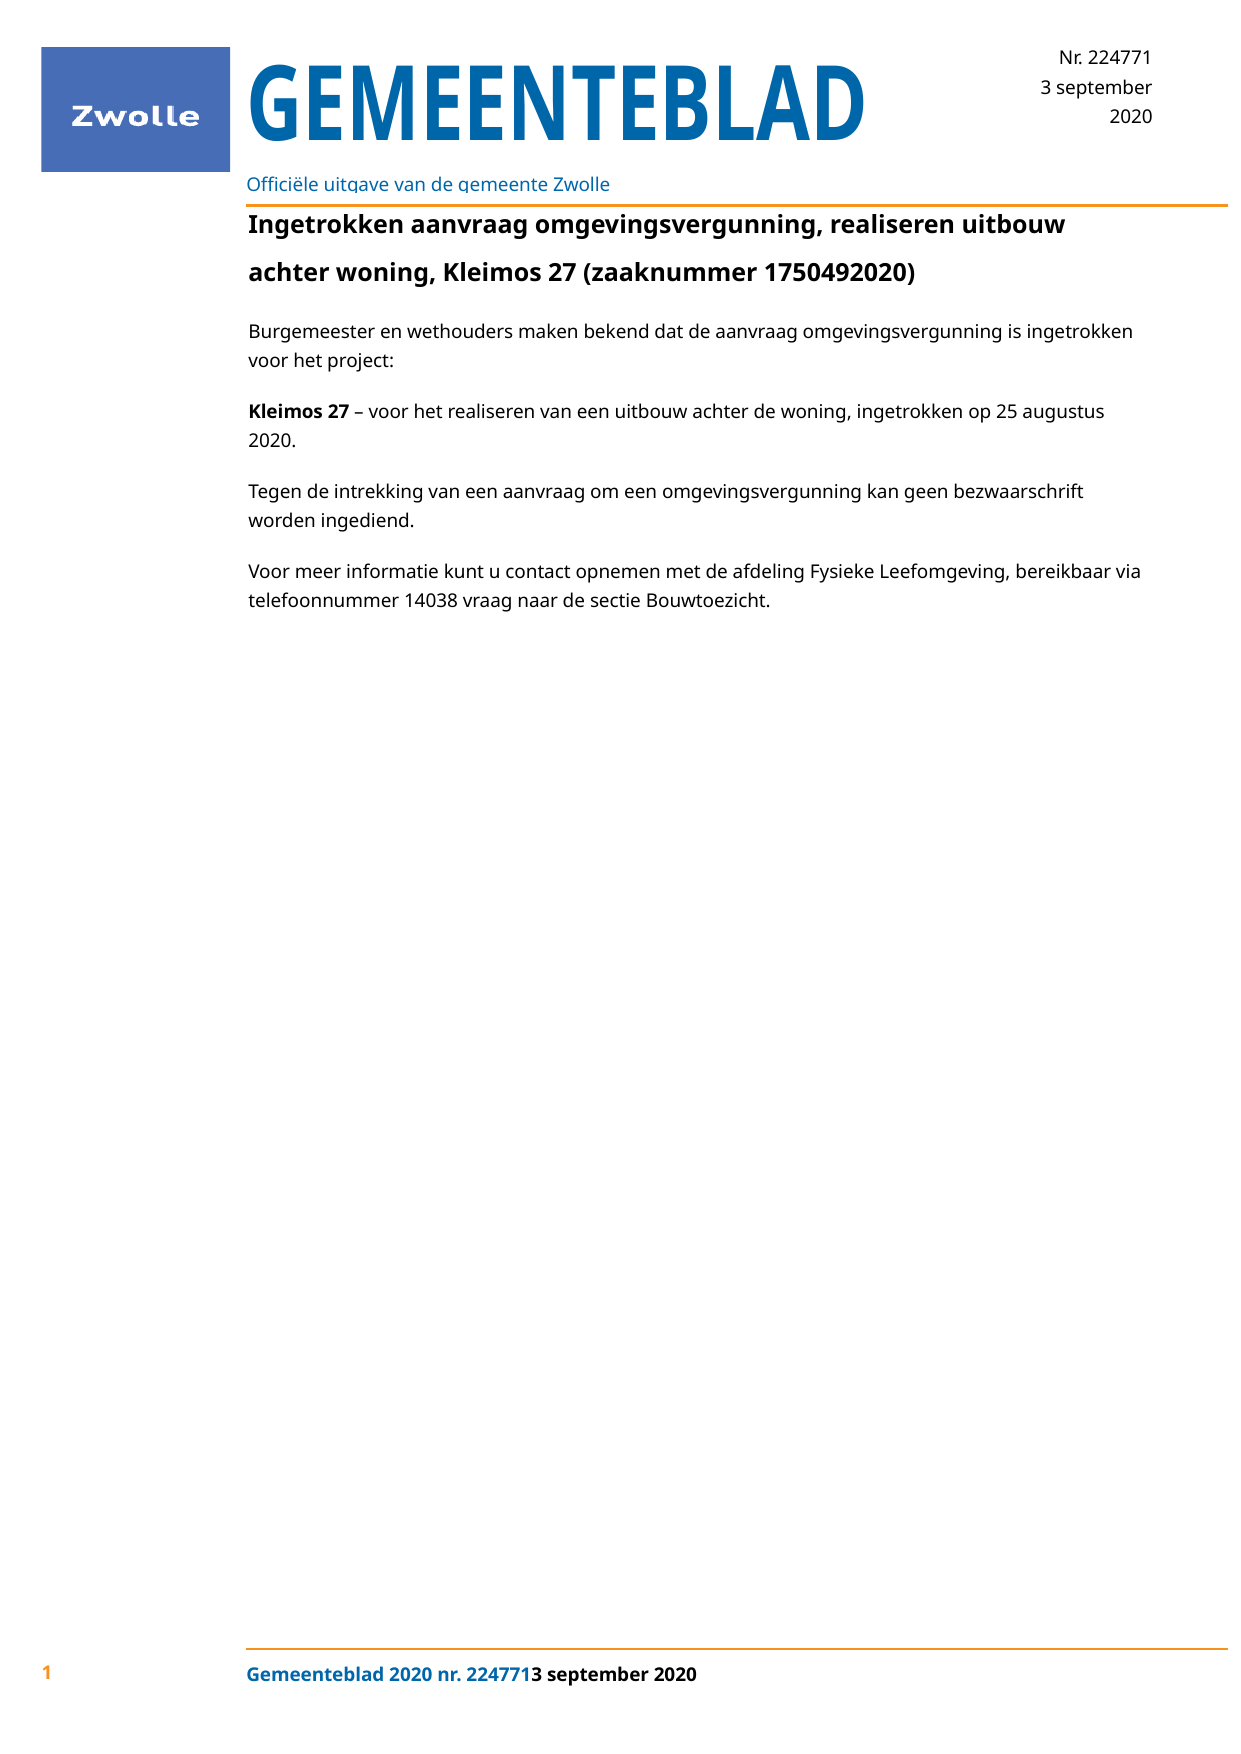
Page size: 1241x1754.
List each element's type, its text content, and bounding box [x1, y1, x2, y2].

text Kleimos 27 – voor het realiseren van een uitbouw achter de woning, ingetrokken op 25 augustus 2020. [248, 398, 1152, 453]
text Ingetrokken aanvraag omgevingsvergunning, realiseren uitbouw achter woning, Kleimos 27 (zaaknummer 1750492020) [248, 207, 1152, 288]
text Burgemeester en wethouders maken bekend dat de aanvraag omgevingsvergunning is ingetrokken voor het project: [248, 318, 1152, 373]
text Tegen de intrekking van een aanvraag om een omgevingsvergunning kan geen bezwaarschrift worden ingediend. [248, 478, 1152, 533]
text Voor meer informatie kunt u contact opnemen met de afdeling Fysieke Leefomgeving, bereikbaar via telefoonnummer 14038 vraag naar de sectie Bouwtoezicht. [248, 558, 1152, 613]
picture [41, 47, 231, 172]
